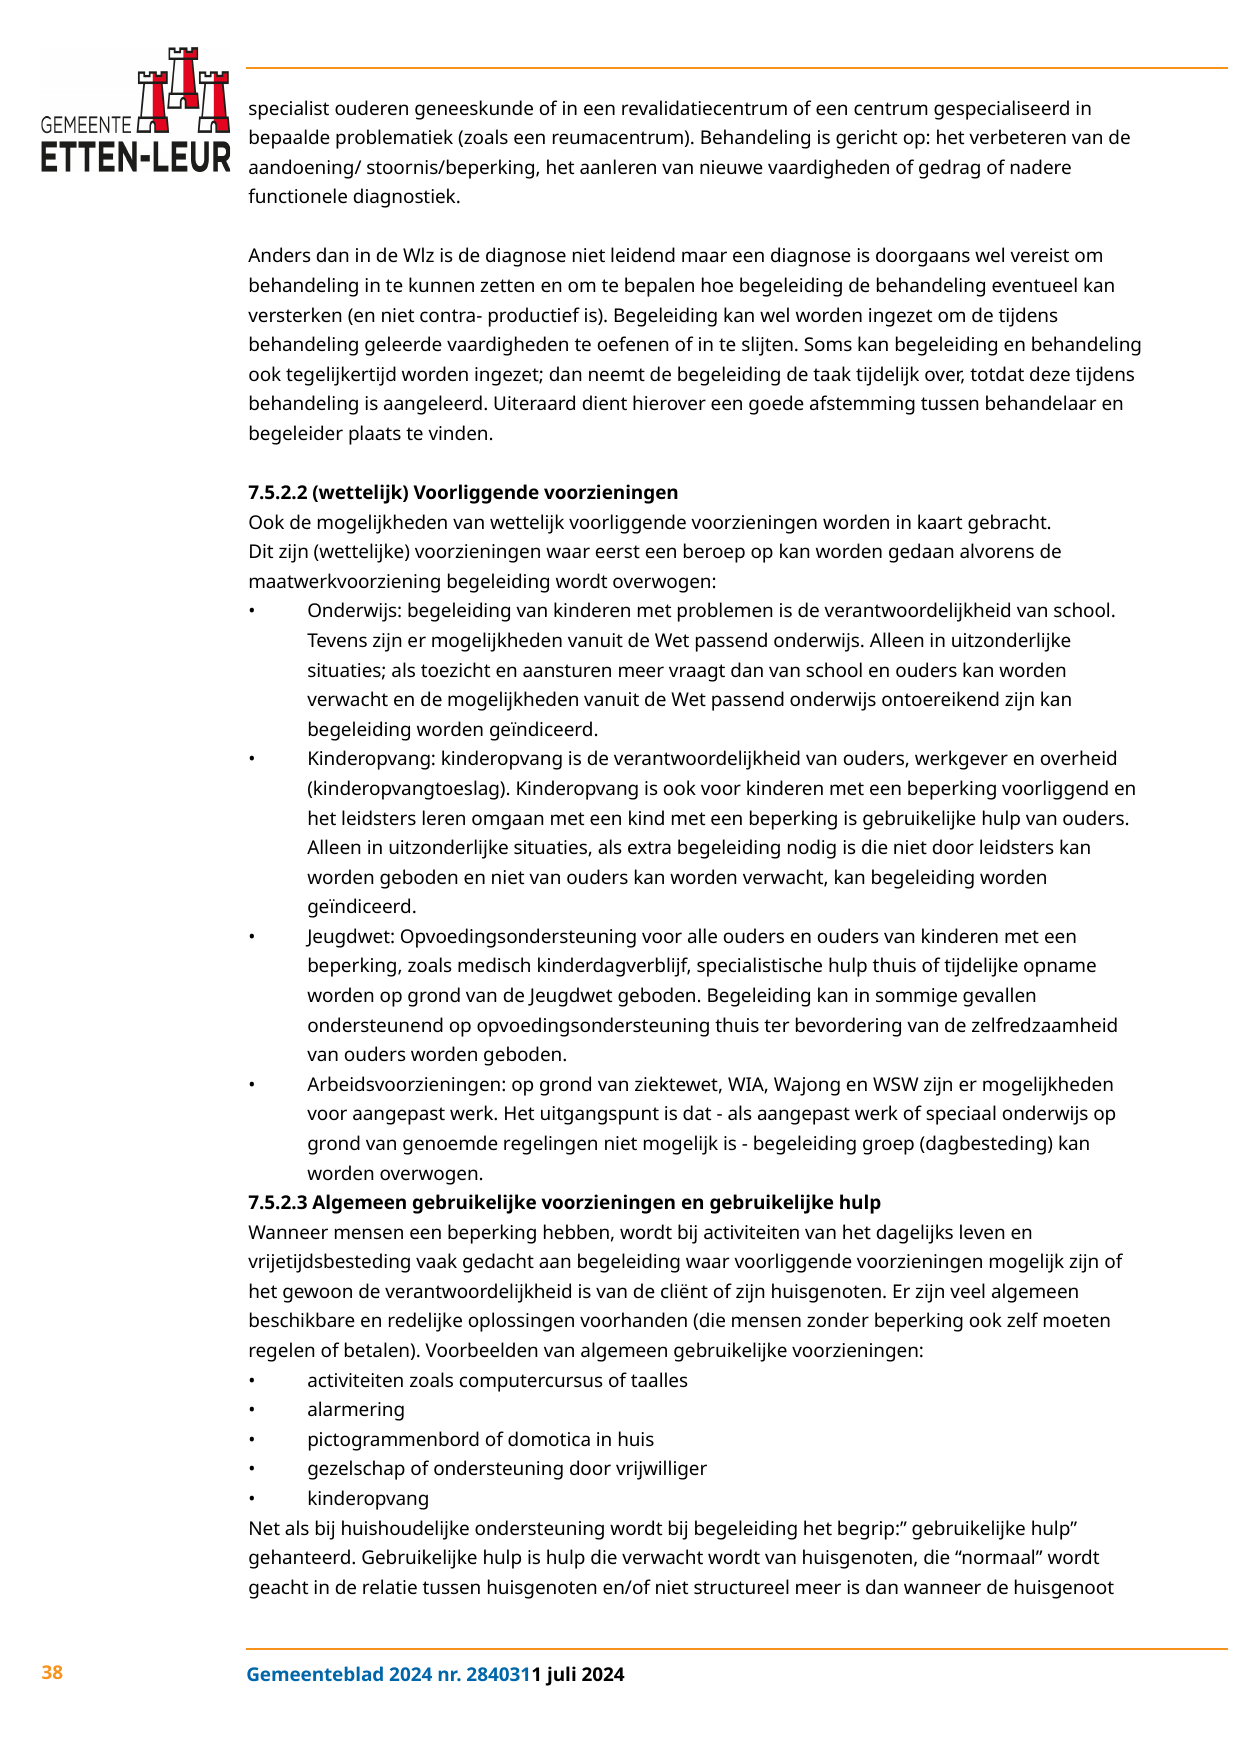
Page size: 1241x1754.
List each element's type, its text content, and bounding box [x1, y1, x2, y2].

list Kinderopvang: kinderopvang is de verantwoordelijkheid van ouders, werkgever en overheid [248, 746, 1152, 771]
list Arbeidsvoorzieningen: op grond van ziektewet, WIA, Wajong en WSW zijn er mogelijkheden voor aangepast werk. Het uitgangspunt is dat - als aangepast werk of speciaal onderwijs op grond van genoemde regelingen niet mogelijk is - begeleiding groep (dagbesteding) kan worden overwogen. [248, 1071, 1152, 1186]
text 7.5.2.2 (wettelijk) Voorliggende voorzieningen [248, 479, 1152, 505]
list gezelschap of ondersteuning door vrijwilliger [248, 1456, 1152, 1481]
list Jeugdwet: Opvoedingsondersteuning voor alle ouders en ouders van kinderen met een beperking, zoals medisch kinderdagverblijf, specialistische hulp thuis of tijdelijke opname worden op grond van de Jeugdwet geboden. Begeleiding kan in sommige gevallen ondersteunend op opvoedingsondersteuning thuis ter bevordering van de zelfredzaamheid van ouders worden geboden. [248, 923, 1152, 1067]
text Anders dan in de Wlz is de diagnose niet leidend maar een diagnose is doorgaans wel vereist om behandeling in te kunnen zetten en om te bepalen hoe begeleiding de behandeling eventueel kan versterken (en niet contra- productief is). Begeleiding kan wel worden ingezet om de tijdens behandeling geleerde vaardigheden te oefenen of in te slijten. Soms kan begeleiding en behandeling ook tegelijkertijd worden ingezet; dan neemt de begeleiding de taak tijdelijk over, totdat deze tijdens behandeling is aangeleerd. Uiteraard dient hierover een goede afstemming tussen behandelaar en begeleider plaats te vinden. [248, 243, 1152, 446]
text 7.5.2.3 Algemeen gebruikelijke voorzieningen en gebruikelijke hulp [248, 1189, 1152, 1215]
list alarmering [248, 1396, 1152, 1422]
text Net als bij huishoudelijke ondersteuning wordt bij begeleiding het begrip:” gebruikelijke hulp” gehanteerd. Gebruikelijke hulp is hulp die verwacht wordt van huisgenoten, die “normaal” wordt geacht in de relatie tussen huisgenoten en/of niet structureel meer is dan wanneer de huisgenoot [248, 1515, 1152, 1600]
list Onderwijs: begeleiding van kinderen met problemen is de verantwoordelijkheid van school. Tevens zijn er mogelijkheden vanuit de Wet passend onderwijs. Alleen in uitzonderlijke situaties; als toezicht en aansturen meer vraagt dan van school en ouders kan worden verwacht en de mogelijkheden vanuit de Wet passend onderwijs ontoereikend zijn kan begeleiding worden geïndiceerd. [248, 598, 1152, 742]
list (kinderopvangtoeslag). Kinderopvang is ook voor kinderen met een beperking voorliggend en het leidsters leren omgaan met een kind met een beperking is gebruikelijke hulp van ouders. Alleen in uitzonderlijke situaties, als extra begeleiding nodig is die niet door leidsters kan worden geboden en niet van ouders kan worden verwacht, kan begeleiding worden geïndiceerd. [248, 775, 1152, 919]
picture [41, 47, 231, 172]
text Dit zijn (wettelijke) voorzieningen waar eerst een beroep op kan worden gedaan alvorens de maatwerkvoorziening begeleiding wordt overwogen: [248, 538, 1152, 594]
list kinderopvang [248, 1485, 1152, 1511]
text Ook de mogelijkheden van wettelijk voorliggende voorzieningen worden in kaart gebracht. [248, 509, 1152, 535]
list pictogrammenbord of domotica in huis [248, 1426, 1152, 1452]
text specialist ouderen geneeskunde of in een revalidatiecentrum of een centrum gespecialiseerd in bepaalde problematiek (zoals een reumacentrum). Behandeling is gericht op: het verbeteren van de aandoening/ stoornis/beperking, het aanleren van nieuwe vaardigheden of gedrag of nadere functionele diagnostiek. [248, 95, 1152, 209]
list activiteiten zoals computercursus of taalles [248, 1367, 1152, 1393]
text Wanneer mensen een beperking hebben, wordt bij activiteiten van het dagelijks leven en vrijetijdsbesteding vaak gedacht aan begeleiding waar voorliggende voorzieningen mogelijk zijn of het gewoon de verantwoordelijkheid is van de cliënt of zijn huisgenoten. Er zijn veel algemeen beschikbare en redelijke oplossingen voorhanden (die mensen zonder beperking ook zelf moeten regelen of betalen). Voorbeelden van algemeen gebruikelijke voorzieningen: [248, 1219, 1152, 1363]
